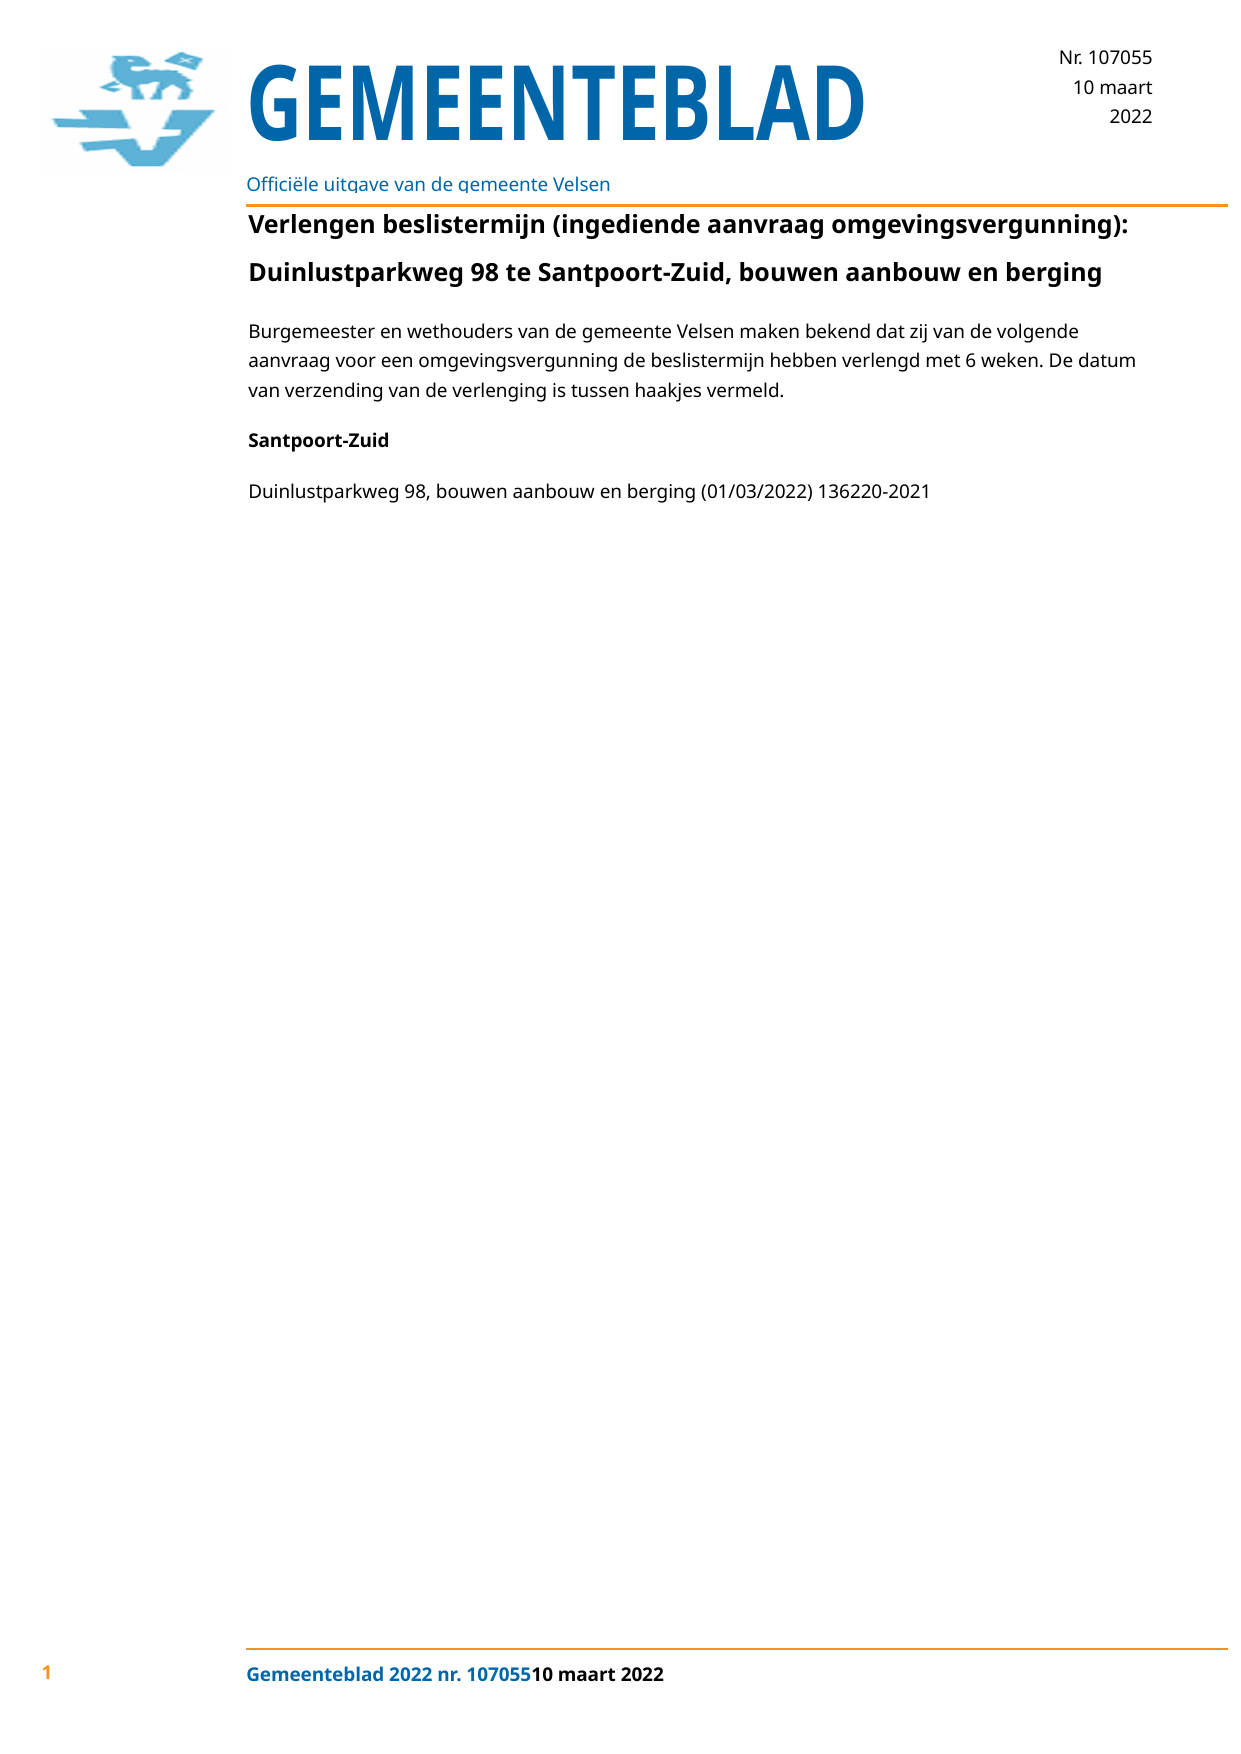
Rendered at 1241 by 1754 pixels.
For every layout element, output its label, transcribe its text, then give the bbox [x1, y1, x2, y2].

text Verlengen beslistermijn (ingediende aanvraag omgevingsvergunning): Duinlustparkweg 98 te Santpoort-Zuid, bouwen aanbouw en berging [248, 207, 1152, 288]
text Santpoort-Zuid [248, 427, 1152, 453]
text Duinlustparkweg 98, bouwen aanbouw en berging (01/03/2022) 136220-2021 [248, 478, 1152, 504]
text Burgemeester en wethouders van de gemeente Velsen maken bekend dat zij van de volgende aanvraag voor een omgevingsvergunning de beslistermijn hebben verlengd met 6 weken. De datum van verzending van de verlenging is tussen haakjes vermeld. [248, 318, 1152, 403]
picture [41, 47, 231, 172]
